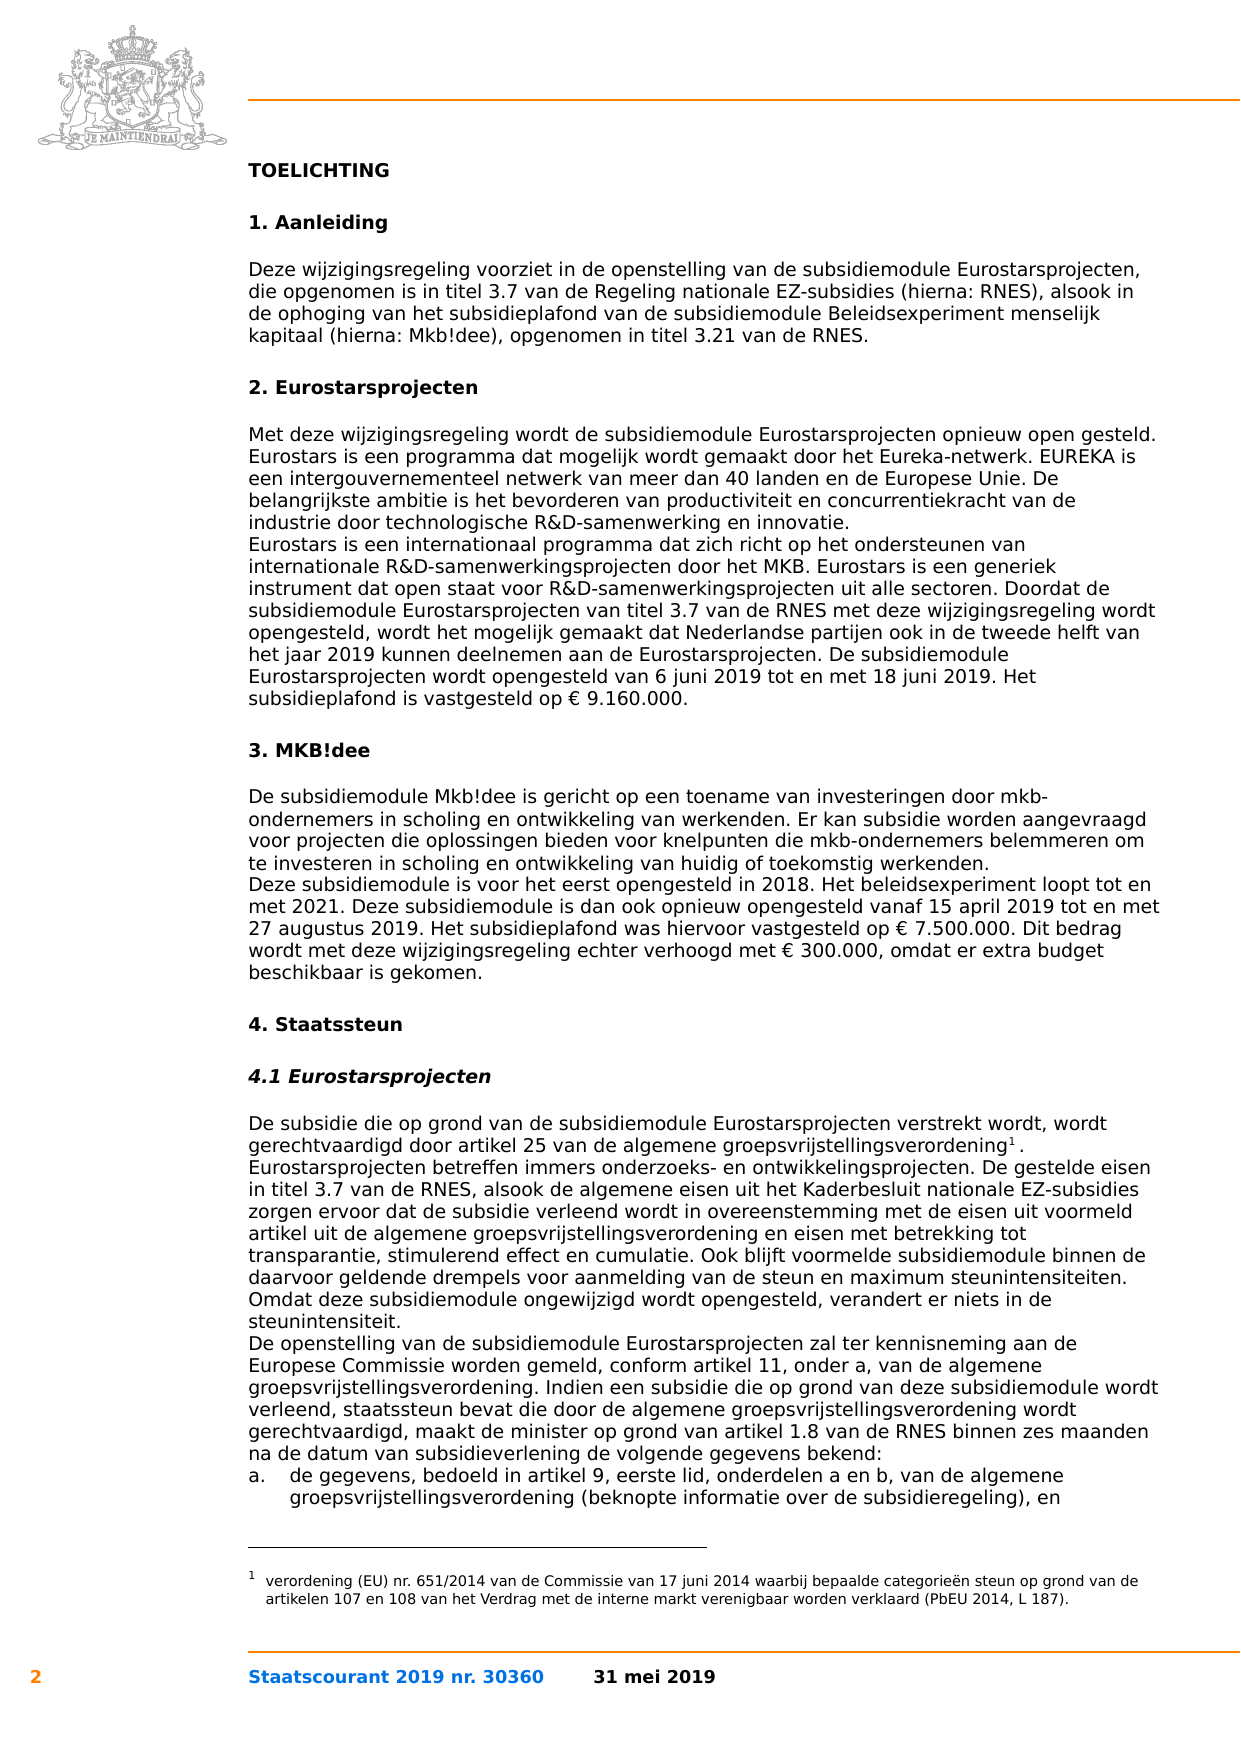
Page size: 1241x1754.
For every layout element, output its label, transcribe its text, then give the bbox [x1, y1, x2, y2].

text verordening (EU) nr. 651/2014 van de Commissie van 17 juni 2014 waarbij bepaalde categorieën steun op grond van de artikelen 107 en 108 van het Verdrag met de interne markt verenigbaar worden verklaard (PbEU 2014, L 187). [248, 1569, 1163, 1608]
text Eurostarsprojecten betreffen immers onderzoeks- en ontwikkelingsprojecten. De gestelde eisen in titel 3.7 van de RNES, alsook de algemene eisen uit het Kaderbesluit nationale EZ-subsidies zorgen ervoor dat de subsidie verleend wordt in overeenstemming met de eisen uit voormeld artikel uit de algemene groepsvrijstellingsverordening en eisen met betrekking tot transparantie, stimulerend effect en cumulatie. Ook blijft voormelde subsidiemodule binnen de daarvoor geldende drempels voor aanmelding van de steun en maximum steunintensiteiten. Omdat deze subsidiemodule ongewijzigd wordt opengesteld, verandert er niets in de steunintensiteit. [248, 1157, 1163, 1333]
text Eurostars is een internationaal programma dat zich richt op het ondersteunen van internationale R&D-samenwerkingsprojecten door het MKB. Eurostars is een generiek instrument dat open staat voor R&D-samenwerkingsprojecten uit alle sectoren. Doordat de subsidiemodule Eurostarsprojecten van titel 3.7 van de RNES met deze wijzigingsregeling wordt opengesteld, wordt het mogelijk gemaakt dat Nederlandse partijen ook in de tweede helft van het jaar 2019 kunnen deelnemen aan de Eurostarsprojecten. De subsidiemodule Eurostarsprojecten wordt opengesteld van 6 juni 2019 tot en met 18 juni 2019. Het subsidieplafond is vastgesteld op € 9.160.000. [248, 534, 1163, 709]
subtitle 3. MKB!dee [248, 739, 1163, 761]
subtitle 1. Aanleiding [248, 212, 1163, 234]
subtitle 4. Staatssteun [248, 1014, 1163, 1036]
text De subsidie die op grond van de subsidiemodule Eurostarsprojecten verstrekt wordt, wordt gerechtvaardigd door artikel 25 van de algemene groepsvrijstellingsverordening. [248, 1113, 1163, 1157]
subtitle 4.1 Eurostarsprojecten [248, 1066, 1163, 1088]
text a. de gegevens, bedoeld in artikel 9, eerste lid, onderdelen a en b, van de algemene groepsvrijstellingsverordening (beknopte informatie over de subsidieregeling), en [248, 1465, 1163, 1509]
text Deze subsidiemodule is voor het eerst opengesteld in 2018. Het beleidsexperiment loopt tot en met 2021. Deze subsidiemodule is dan ook opnieuw opengesteld vanaf 15 april 2019 tot en met 27 augustus 2019. Het subsidieplafond was hiervoor vastgesteld op € 7.500.000. Dit bedrag wordt met deze wijzigingsregeling echter verhoogd met € 300.000, omdat er extra budget beschikbaar is gekomen. [248, 874, 1163, 984]
picture [38, 25, 227, 150]
subtitle TOELICHTING [248, 160, 1163, 182]
subtitle 2. Eurostarsprojecten [248, 377, 1163, 399]
text Deze wijzigingsregeling voorziet in de openstelling van de subsidiemodule Eurostarsprojecten, die opgenomen is in titel 3.7 van de Regeling nationale EZ-subsidies (hierna: RNES), alsook in de ophoging van het subsidieplafond van de subsidiemodule Beleidsexperiment menselijk kapitaal (hierna: Mkb!dee), opgenomen in titel 3.21 van de RNES. [248, 259, 1163, 347]
text De subsidiemodule Mkb!dee is gericht op een toename van investeringen door mkb-ondernemers in scholing en ontwikkeling van werkenden. Er kan subsidie worden aangevraagd voor projecten die oplossingen bieden voor knelpunten die mkb-ondernemers belemmeren om te investeren in scholing en ontwikkeling van huidig of toekomstig werkenden. [248, 786, 1163, 874]
text De openstelling van de subsidiemodule Eurostarsprojecten zal ter kennisneming aan de Europese Commissie worden gemeld, conform artikel 11, onder a, van de algemene groepsvrijstellingsverordening. Indien een subsidie die op grond van deze subsidiemodule wordt verleend, staatssteun bevat die door de algemene groepsvrijstellingsverordening wordt gerechtvaardigd, maakt de minister op grond van artikel 1.8 van de RNES binnen zes maanden na de datum van subsidieverlening de volgende gegevens bekend: [248, 1333, 1163, 1465]
text Met deze wijzigingsregeling wordt de subsidiemodule Eurostarsprojecten opnieuw open gesteld. Eurostars is een programma dat mogelijk wordt gemaakt door het Eureka-netwerk. EUREKA is een intergouvernementeel netwerk van meer dan 40 landen en de Europese Unie. De belangrijkste ambitie is het bevorderen van productiviteit en concurrentiekracht van de industrie door technologische R&D-samenwerking en innovatie. [248, 424, 1163, 534]
